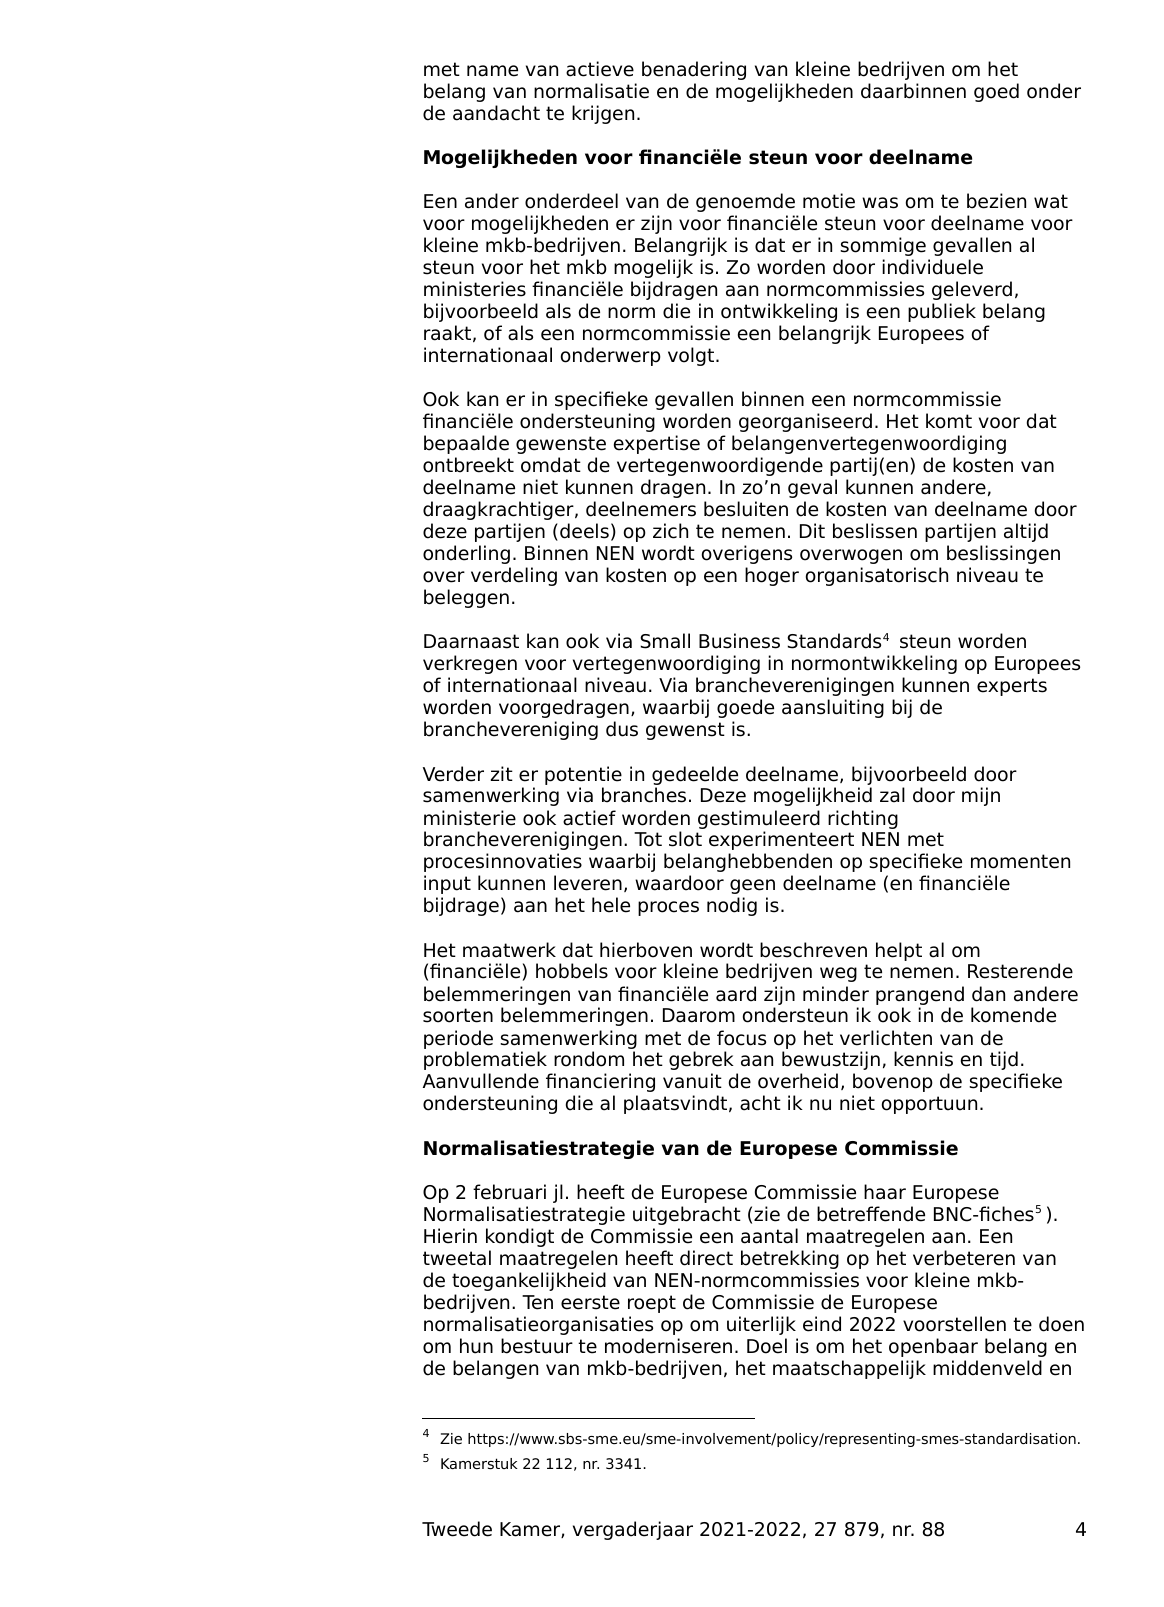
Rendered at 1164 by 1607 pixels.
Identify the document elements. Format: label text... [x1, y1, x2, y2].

text Het maatwerk dat hierboven wordt beschreven helpt al om (financiële) hobbels voor kleine bedrijven weg te nemen. Resterende belemmeringen van financiële aard zijn minder prangend dan andere soorten belemmeringen. Daarom ondersteun ik ook in de komende periode samenwerking met de focus op het verlichten van de problematiek rondom het gebrek aan bewustzijn, kennis en tijd. Aanvullende financiering vanuit de overheid, bovenop de specifieke ondersteuning die al plaatsvindt, acht ik nu niet opportuun. [422, 939, 1087, 1115]
text Een ander onderdeel van de genoemde motie was om te bezien wat voor mogelijkheden er zijn voor financiële steun voor deelname voor kleine mkb-bedrijven. Belangrijk is dat er in sommige gevallen al steun voor het mkb mogelijk is. Zo worden door individuele ministeries financiële bijdragen aan normcommissies geleverd, bijvoorbeeld als de norm die in ontwikkeling is een publiek belang raakt, of als een normcommissie een belangrijk Europees of internationaal onderwerp volgt. [422, 191, 1087, 367]
text Kamerstuk 22 112, nr. 3341. [422, 1452, 1087, 1474]
text Op 2 februari jl. heeft de Europese Commissie haar Europese Normalisatiestrategie uitgebracht (zie de betreffende BNC-fiches). Hierin kondigt de Commissie een aantal maatregelen aan. Een tweetal maatregelen heeft direct betrekking op het verbeteren van de toegankelijkheid van NEN-normcommissies voor kleine mkb-bedrijven. Ten eerste roept de Commissie de Europese normalisatieorganisaties op om uiterlijk eind 2022 voorstellen te doen om hun bestuur te moderniseren. Doel is om het openbaar belang en de belangen van mkb-bedrijven, het maatschappelijk middenveld en [422, 1182, 1087, 1379]
text Zie https://www.sbs-sme.eu/sme-involvement/policy/representing-smes-standardisation. [422, 1427, 1087, 1449]
subtitle Mogelijkheden voor financiële steun voor deelname [422, 147, 1087, 169]
text Ook kan er in specifieke gevallen binnen een normcommissie financiële ondersteuning worden georganiseerd. Het komt voor dat bepaalde gewenste expertise of belangenvertegenwoordiging ontbreekt omdat de vertegenwoordigende partij(en) de kosten van deelname niet kunnen dragen. In zo’n geval kunnen andere, draagkrachtiger, deelnemers besluiten de kosten van deelname door deze partijen (deels) op zich te nemen. Dit beslissen partijen altijd onderling. Binnen NEN wordt overigens overwogen om beslissingen over verdeling van kosten op een hoger organisatorisch niveau te beleggen. [422, 389, 1087, 609]
text Daarnaast kan ook via Small Business Standards steun worden verkregen voor vertegenwoordiging in normontwikkeling op Europees of internationaal niveau. Via brancheverenigingen kunnen experts worden voorgedragen, waarbij goede aansluiting bij de branchevereniging dus gewenst is. [422, 631, 1087, 741]
text Verder zit er potentie in gedeelde deelname, bijvoorbeeld door samenwerking via branches. Deze mogelijkheid zal door mijn ministerie ook actief worden gestimuleerd richting brancheverenigingen. Tot slot experimenteert NEN met procesinnovaties waarbij belanghebbenden op specifieke momenten input kunnen leveren, waardoor geen deelname (en financiële bijdrage) aan het hele proces nodig is. [422, 763, 1087, 917]
text met name van actieve benadering van kleine bedrijven om het belang van normalisatie en de mogelijkheden daarbinnen goed onder de aandacht te krijgen. [422, 59, 1087, 125]
subtitle Normalisatiestrategie van de Europese Commissie [422, 1137, 1087, 1159]
